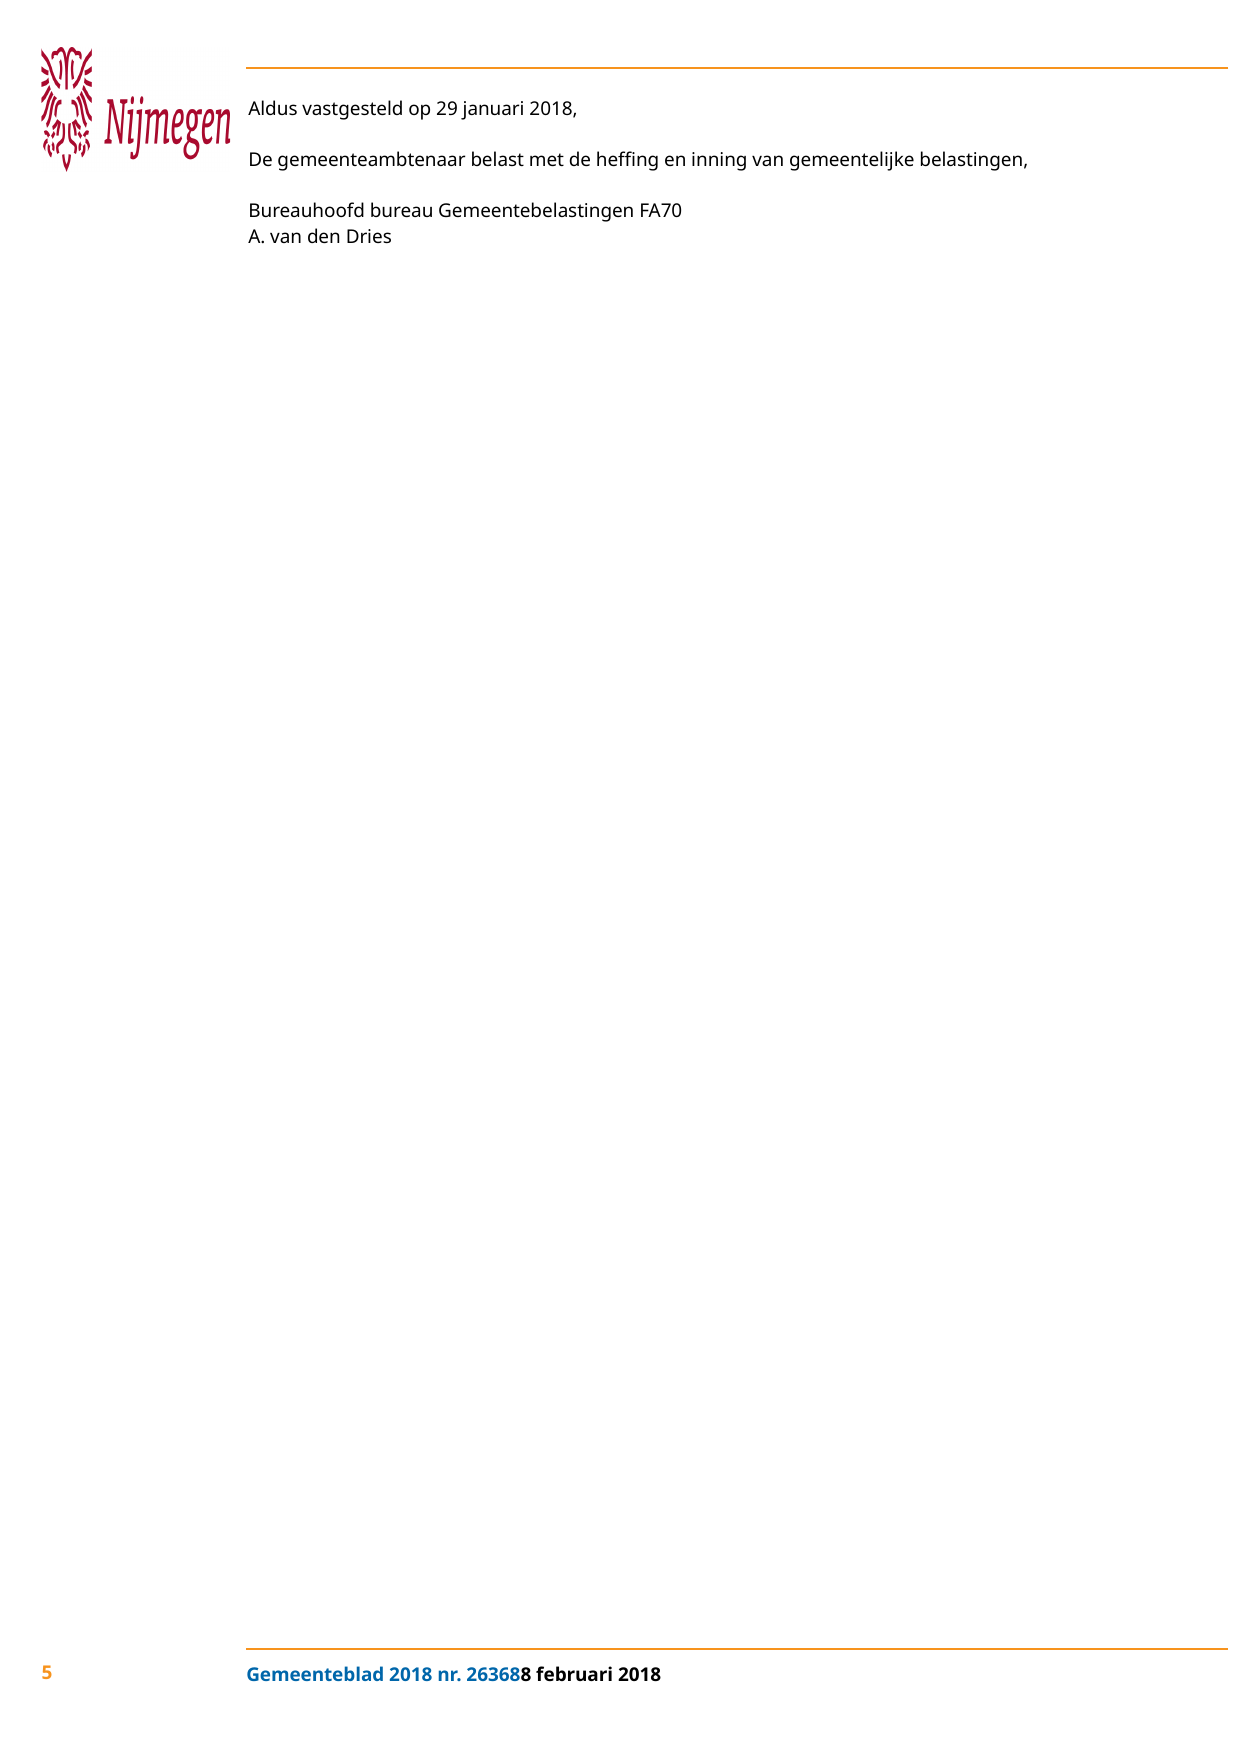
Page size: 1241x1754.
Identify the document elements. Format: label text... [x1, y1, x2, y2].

text De gemeenteambtenaar belast met de heffing en inning van gemeentelijke belastingen, [248, 146, 1152, 172]
text Bureauhoofd bureau Gemeentebelastingen FA70 [248, 198, 1152, 223]
text A. van den Dries [248, 223, 1152, 249]
text Aldus vastgesteld op 29 januari 2018, [248, 95, 1152, 121]
picture [41, 47, 231, 172]
